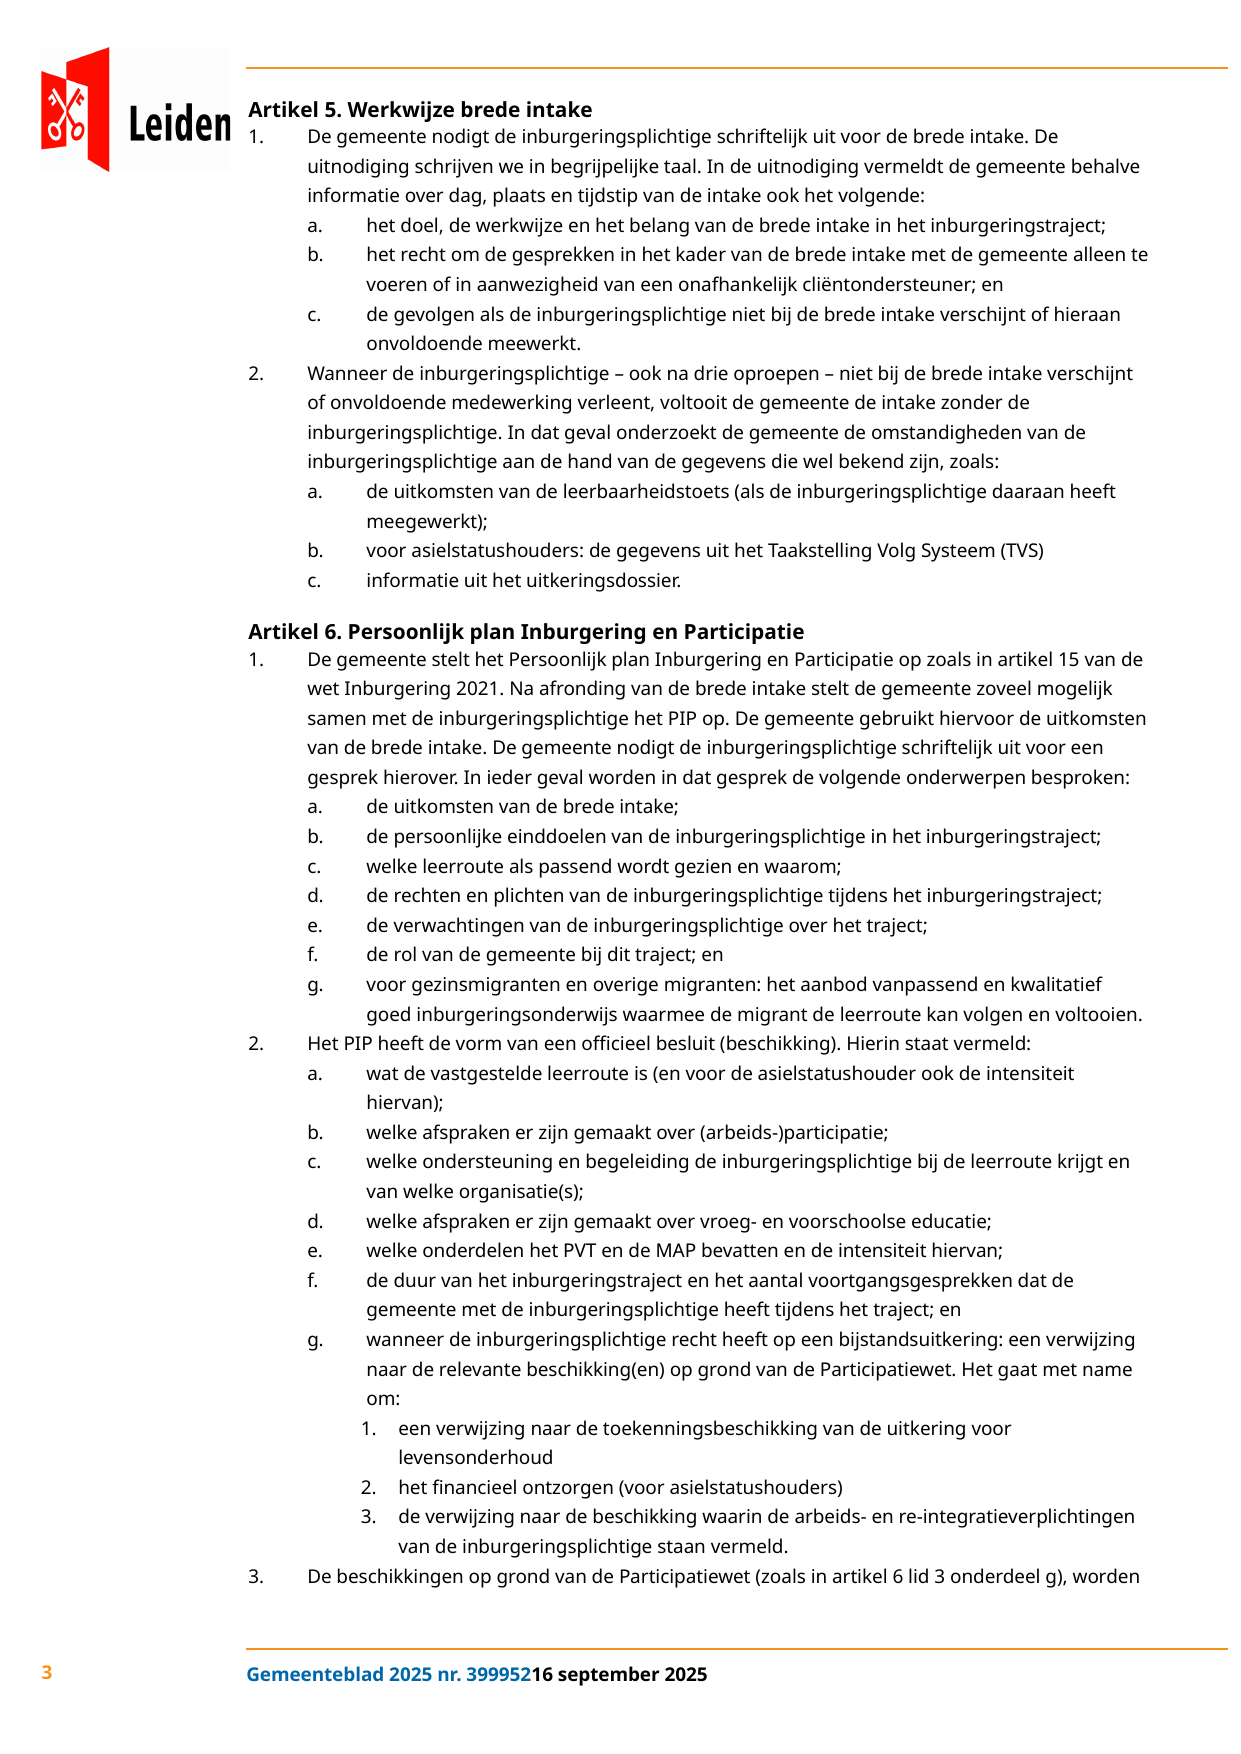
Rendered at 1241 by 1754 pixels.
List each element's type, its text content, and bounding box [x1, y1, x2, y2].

list informatie uit het uitkeringsdossier. [307, 567, 1152, 593]
list de rol van de gemeente bij dit traject; en [307, 942, 1152, 967]
list De gemeente stelt het Persoonlijk plan Inburgering en Participatie op zoals in artikel 15 van de wet Inburgering 2021. Na afronding van de brede intake stelt de gemeente zoveel mogelijk samen met de inburgeringsplichtige het PIP op. De gemeente gebruikt hiervoor de uitkomsten van de brede intake. De gemeente nodigt de inburgeringsplichtige schriftelijk uit voor een gesprek hierover. In ieder geval worden in dat gesprek de volgende onderwerpen besproken: [248, 646, 1152, 790]
list het doel, de werkwijze en het belang van de brede intake in het inburgeringstraject; [307, 212, 1152, 238]
list Wanneer de inburgeringsplichtige – ook na drie oproepen – niet bij de brede intake verschijnt of onvoldoende medewerking verleent, voltooit de gemeente de intake zonder de inburgeringsplichtige. In dat geval onderzoekt de gemeente de omstandigheden van de inburgeringsplichtige aan de hand van de gegevens die wel bekend zijn, zoals: [248, 360, 1152, 474]
list wat de vastgestelde leerroute is (en voor de asielstatushouder ook de intensiteit hiervan); [307, 1060, 1152, 1115]
list het recht om de gesprekken in het kader van de brede intake met de gemeente alleen te voeren of in aanwezigheid van een onafhankelijk cliëntondersteuner; en [307, 242, 1152, 297]
list de verwijzing naar de beschikking waarin de arbeids- en re-integratieverplichtingen van de inburgeringsplichtige staan vermeld. [361, 1504, 1152, 1559]
list De beschikkingen op grond van de Participatiewet (zoals in artikel 6 lid 3 onderdeel g), worden [248, 1563, 1152, 1589]
list welke ondersteuning en begeleiding de inburgeringsplichtige bij de leerroute krijgt en van welke organisatie(s); [307, 1149, 1152, 1204]
list welke afspraken er zijn gemaakt over vroeg- en voorschoolse educatie; [307, 1208, 1152, 1234]
list de verwachtingen van de inburgeringsplichtige over het traject; [307, 912, 1152, 938]
list de persoonlijke einddoelen van de inburgeringsplichtige in het inburgeringstraject; [307, 823, 1152, 849]
list De gemeente nodigt de inburgeringsplichtige schriftelijk uit voor de brede intake. De uitnodiging schrijven we in begrijpelijke taal. In de uitnodiging vermeldt de gemeente behalve informatie over dag, plaats en tijdstip van de intake ook het volgende: [248, 123, 1152, 208]
list voor asielstatushouders: de gegevens uit het Taakstelling Volg Systeem (TVS) [307, 537, 1152, 563]
list voor gezinsmigranten en overige migranten: het aanbod vanpassend en kwalitatief goed inburgeringsonderwijs waarmee de migrant de leerroute kan volgen en voltooien. [307, 971, 1152, 1027]
list Het PIP heeft de vorm van een officieel besluit (beschikking). Hierin staat vermeld: [248, 1030, 1152, 1056]
list de uitkomsten van de brede intake; [307, 794, 1152, 819]
list wanneer de inburgeringsplichtige recht heeft op een bijstandsuitkering: een verwijzing naar de relevante beschikking(en) op grond van de Participatiewet. Het gaat met name om: [307, 1326, 1152, 1411]
list welke onderdelen het PVT en de MAP bevatten en de intensiteit hiervan; [307, 1237, 1152, 1263]
picture [41, 47, 231, 172]
list welke afspraken er zijn gemaakt over (arbeids-)participatie; [307, 1119, 1152, 1145]
text Artikel 6. Persoonlijk plan Inburgering en Participatie [248, 617, 1152, 646]
list een verwijzing naar de toekenningsbeschikking van de uitkering voor levensonderhoud [361, 1415, 1152, 1470]
list de duur van het inburgeringstraject en het aantal voortgangsgesprekken dat de gemeente met de inburgeringsplichtige heeft tijdens het traject; en [307, 1267, 1152, 1322]
list welke leerroute als passend wordt gezien en waarom; [307, 853, 1152, 879]
list het financieel ontzorgen (voor asielstatushouders) [361, 1474, 1152, 1500]
text Artikel 5. Werkwijze brede intake [248, 95, 1152, 123]
list de uitkomsten van de leerbaarheidstoets (als de inburgeringsplichtige daaraan heeft meegewerkt); [307, 478, 1152, 533]
list de gevolgen als de inburgeringsplichtige niet bij de brede intake verschijnt of hieraan onvoldoende meewerkt. [307, 301, 1152, 356]
list de rechten en plichten van de inburgeringsplichtige tijdens het inburgeringstraject; [307, 882, 1152, 908]
